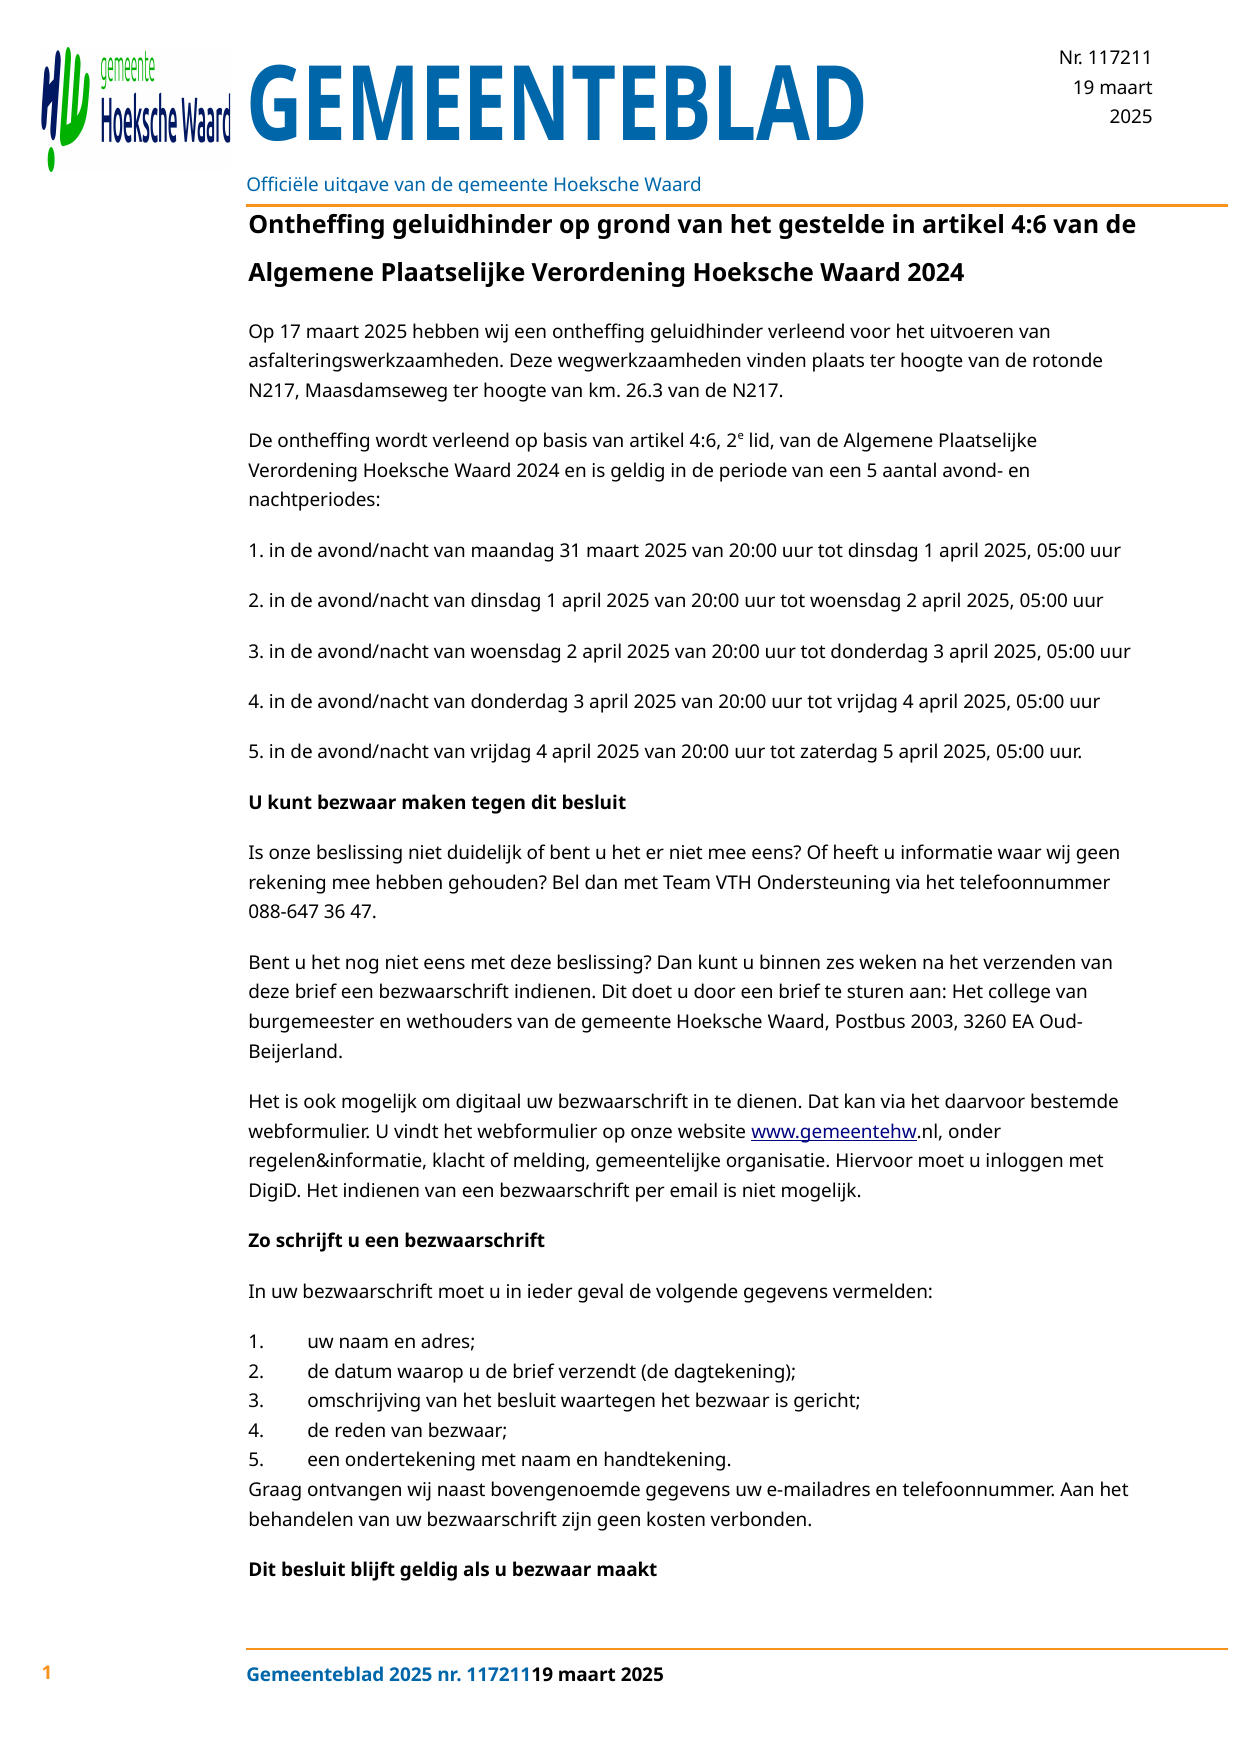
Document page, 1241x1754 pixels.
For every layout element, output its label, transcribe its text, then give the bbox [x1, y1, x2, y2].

text Is onze beslissing niet duidelijk of bent u het er niet mee eens? Of heeft u informatie waar wij geen rekening mee hebben gehouden? Bel dan met Team VTH Ondersteuning via het telefoonnummer 088-647 36 47. [248, 839, 1152, 924]
text Graag ontvangen wij naast bovengenoemde gegevens uw e-mailadres en telefoonnummer. Aan het behandelen van uw bezwaarschrift zijn geen kosten verbonden. [248, 1476, 1152, 1532]
text Bent u het nog niet eens met deze beslissing? Dan kunt u binnen zes weken na het verzenden van deze brief een bezwaarschrift indienen. Dit doet u door een brief te sturen aan: Het college van burgemeester en wethouders van de gemeente Hoeksche Waard, Postbus 2003, 3260 EA Oud-Beijerland. [248, 949, 1152, 1064]
text Op 17 maart 2025 hebben wij een ontheffing geluidhinder verleend voor het uitvoeren van asfalteringswerkzaamheden. Deze wegwerkzaamheden vinden plaats ter hoogte van de rotonde N217, Maasdamseweg ter hoogte van km. 26.3 van de N217. [248, 318, 1152, 403]
text Het is ook mogelijk om digitaal uw bezwaarschrift in te dienen. Dat kan via het daarvoor bestemde webformulier. U vindt het webformulier op onze website www.gemeentehw.nl, onder regelen&informatie, klacht of melding, gemeentelijke organisatie. Hiervoor moet u inloggen met DigiD. Het indienen van een bezwaarschrift per email is niet mogelijk. [248, 1088, 1152, 1203]
text Ontheffing geluidhinder op grond van het gestelde in artikel 4:6 van de Algemene Plaatselijke Verordening Hoeksche Waard 2024 [248, 207, 1152, 288]
text U kunt bezwaar maken tegen dit besluit [248, 789, 1152, 815]
text 4. in de avond/nacht van donderdag 3 april 2025 van 20:00 uur tot vrijdag 4 april 2025, 05:00 uur [248, 688, 1152, 714]
text De ontheffing wordt verleend op basis van artikel 4:6, 2e lid, van de Algemene Plaatselijke Verordening Hoeksche Waard 2024 en is geldig in de periode van een 5 aantal avond- en nachtperiodes: [248, 427, 1152, 512]
picture [41, 47, 231, 172]
list uw naam en adres; [248, 1328, 1152, 1354]
list omschrijving van het besluit waartegen het bezwaar is gericht; [248, 1387, 1152, 1413]
list de datum waarop u de brief verzendt (de dagtekening); [248, 1358, 1152, 1384]
list de reden van bezwaar; [248, 1417, 1152, 1443]
text 2. in de avond/nacht van dinsdag 1 april 2025 van 20:00 uur tot woensdag 2 april 2025, 05:00 uur [248, 587, 1152, 613]
text 3. in de avond/nacht van woensdag 2 april 2025 van 20:00 uur tot donderdag 3 april 2025, 05:00 uur [248, 638, 1152, 664]
text In uw bezwaarschrift moet u in ieder geval de volgende gegevens vermelden: [248, 1278, 1152, 1304]
text Dit besluit blijft geldig als u bezwaar maakt [248, 1556, 1152, 1582]
text Zo schrijft u een bezwaarschrift [248, 1227, 1152, 1253]
list een ondertekening met naam en handtekening. [248, 1447, 1152, 1472]
text 5. in de avond/nacht van vrijdag 4 april 2025 van 20:00 uur tot zaterdag 5 april 2025, 05:00 uur. [248, 739, 1152, 764]
text 1. in de avond/nacht van maandag 31 maart 2025 van 20:00 uur tot dinsdag 1 april 2025, 05:00 uur [248, 537, 1152, 563]
